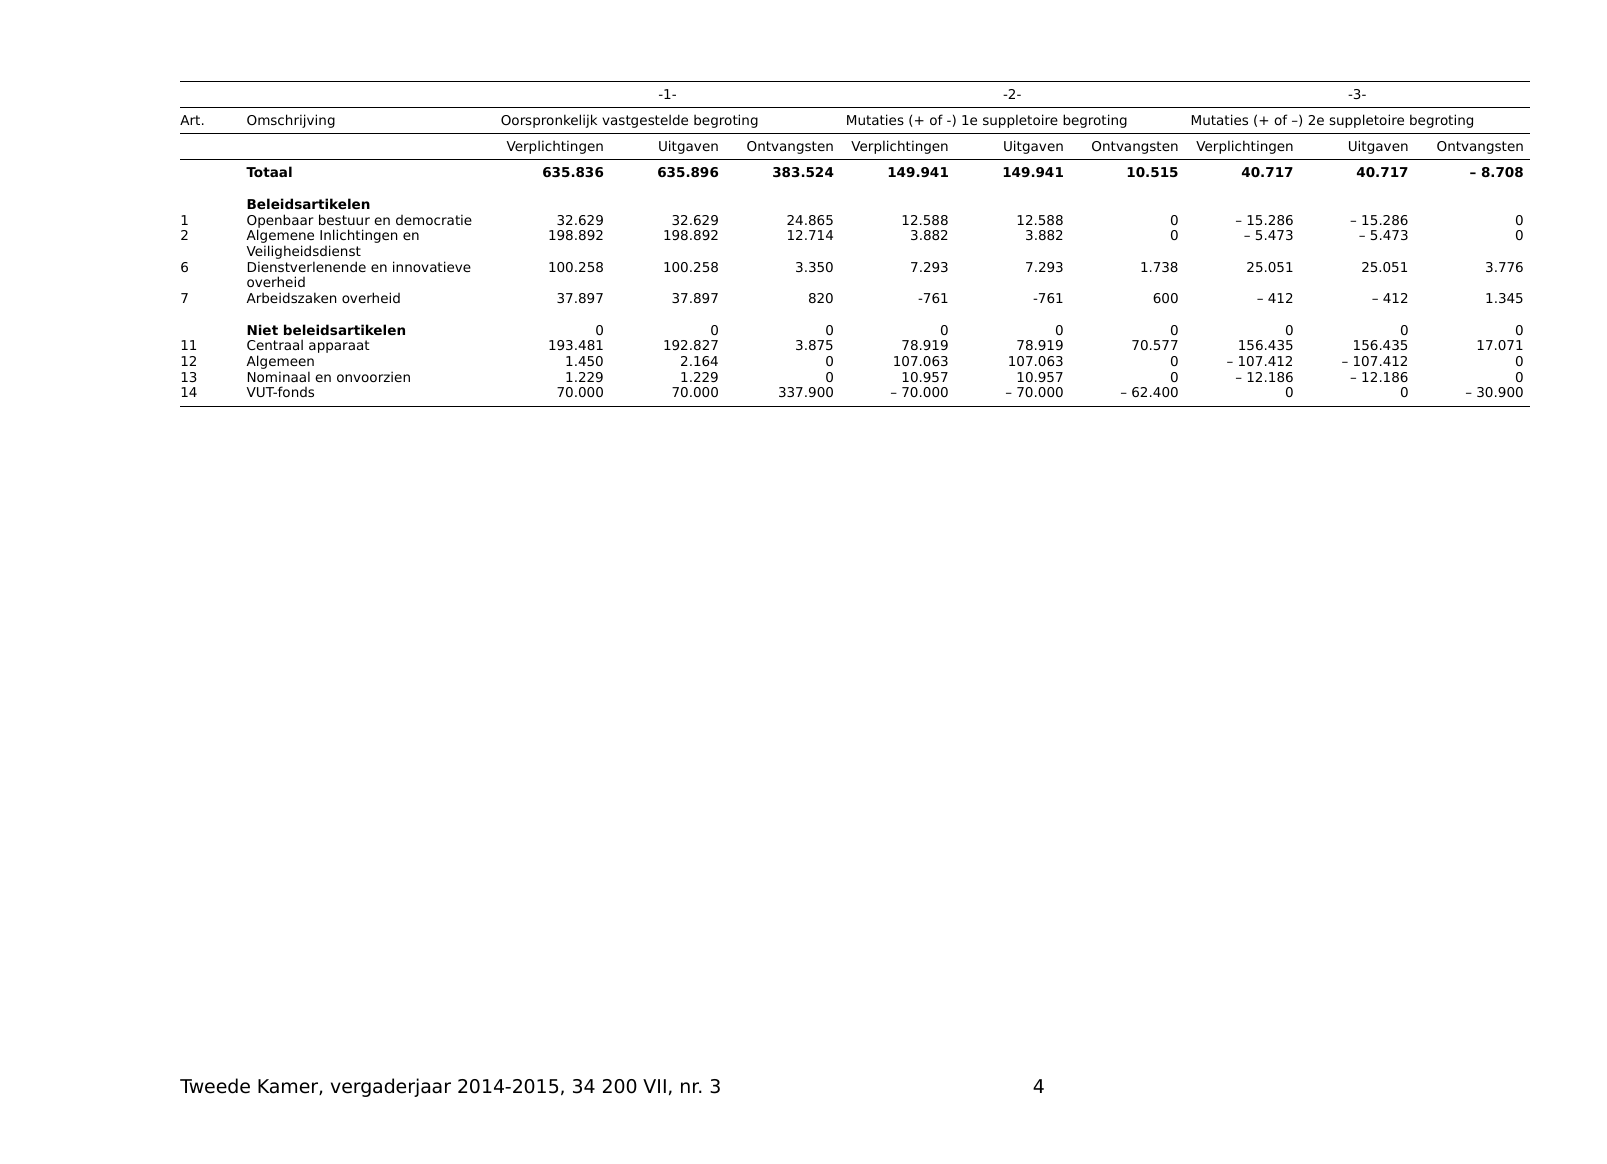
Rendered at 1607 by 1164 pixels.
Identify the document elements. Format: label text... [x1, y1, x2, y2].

table_cell 11 [180, 338, 241, 354]
table_cell Omschrijving [241, 108, 495, 133]
table_cell [955, 197, 1069, 212]
table_cell 17.071 [1414, 338, 1529, 354]
table_cell – 5.473 [1184, 228, 1299, 259]
table_cell Arbeidszaken overheid [241, 291, 495, 307]
table_cell Openbaar bestuur en democratie [241, 212, 495, 228]
table_cell 12.714 [725, 228, 839, 259]
table_cell [725, 181, 839, 197]
table_cell -761 [955, 291, 1069, 307]
table_cell 107.063 [955, 354, 1069, 369]
table_cell Verplichtingen [495, 134, 609, 159]
table_cell 3.350 [725, 260, 839, 291]
table_cell – 15.286 [1184, 212, 1299, 228]
table_cell – 8.708 [1414, 160, 1529, 181]
table_cell 25.051 [1299, 260, 1414, 291]
table_cell 198.892 [610, 228, 724, 259]
table_cell 635.836 [495, 160, 609, 181]
table_header [180, 82, 241, 107]
table_cell 7.293 [955, 260, 1069, 291]
table_cell 14 [180, 385, 241, 406]
table_cell 0 [955, 323, 1069, 338]
table_cell [840, 307, 954, 322]
table_cell 3.875 [725, 338, 839, 354]
table_cell 6 [180, 260, 241, 291]
table_cell 1.345 [1414, 291, 1529, 307]
table_cell [610, 181, 724, 197]
table_cell – 70.000 [955, 385, 1069, 406]
table_cell 0 [1184, 323, 1299, 338]
table_cell VUT-fonds [241, 385, 495, 406]
table_cell – 30.900 [1414, 385, 1529, 406]
table_cell 600 [1070, 291, 1184, 307]
table_cell [495, 307, 609, 322]
table_cell Verplichtingen [1184, 134, 1299, 159]
table_cell 192.827 [610, 338, 724, 354]
table_cell 0 [725, 370, 839, 385]
table_cell 3.882 [955, 228, 1069, 259]
table_cell 0 [1299, 323, 1414, 338]
table_cell 7.293 [840, 260, 954, 291]
table_cell [725, 197, 839, 212]
table_cell – 5.473 [1299, 228, 1414, 259]
table_cell 0 [1414, 354, 1529, 369]
table_cell 156.435 [1299, 338, 1414, 354]
table_cell 32.629 [495, 212, 609, 228]
table_cell 0 [1414, 370, 1529, 385]
table_cell Ontvangsten [1414, 134, 1529, 159]
table_cell [1184, 197, 1299, 212]
table_cell – 12.186 [1299, 370, 1414, 385]
table_cell Beleidsartikelen [241, 197, 495, 212]
table_cell 40.717 [1184, 160, 1299, 181]
table_cell 0 [1414, 323, 1529, 338]
table_cell [955, 307, 1069, 322]
table_cell 156.435 [1184, 338, 1299, 354]
table_cell – 107.412 [1299, 354, 1414, 369]
table_cell [180, 160, 241, 181]
table_cell 1 [180, 212, 241, 228]
table_cell 32.629 [610, 212, 724, 228]
table_cell 78.919 [840, 338, 954, 354]
table_cell 1.738 [1070, 260, 1184, 291]
table_cell [241, 307, 495, 322]
table_cell [1299, 181, 1414, 197]
table_cell [610, 197, 724, 212]
table_cell Mutaties (+ of -) 1e suppletoire begroting [840, 108, 1184, 133]
table_cell 70.000 [495, 385, 609, 406]
table_cell 78.919 [955, 338, 1069, 354]
table_cell 198.892 [495, 228, 609, 259]
table_cell [725, 307, 839, 322]
table_cell [180, 197, 241, 212]
table_cell 0 [725, 323, 839, 338]
table_cell 10.957 [955, 370, 1069, 385]
table_cell [180, 134, 241, 159]
table_cell [1070, 307, 1184, 322]
table_cell [840, 181, 954, 197]
table_cell Art. [180, 108, 241, 133]
table_cell 10.515 [1070, 160, 1184, 181]
table_cell 0 [495, 323, 609, 338]
table_cell 7 [180, 291, 241, 307]
table_cell Totaal [241, 160, 495, 181]
table_cell 107.063 [840, 354, 954, 369]
table_cell Uitgaven [955, 134, 1069, 159]
table_cell 3.776 [1414, 260, 1529, 291]
table_cell [1414, 197, 1529, 212]
table_cell Centraal apparaat [241, 338, 495, 354]
table_cell [1070, 197, 1184, 212]
table_cell 3.882 [840, 228, 954, 259]
table_cell 10.957 [840, 370, 954, 385]
table_cell 25.051 [1184, 260, 1299, 291]
table_cell 0 [1070, 228, 1184, 259]
table_cell 100.258 [610, 260, 724, 291]
table_cell [180, 323, 241, 338]
table_cell 37.897 [495, 291, 609, 307]
table_cell [1299, 197, 1414, 212]
table_cell 24.865 [725, 212, 839, 228]
table_cell [1414, 181, 1529, 197]
table_cell 0 [1414, 212, 1529, 228]
table_cell 0 [1070, 370, 1184, 385]
table_cell 337.900 [725, 385, 839, 406]
table_cell -761 [840, 291, 954, 307]
table_cell 12.588 [840, 212, 954, 228]
table_cell 0 [1070, 323, 1184, 338]
table_cell 193.481 [495, 338, 609, 354]
table_header -2- [840, 82, 1184, 107]
table_cell 149.941 [840, 160, 954, 181]
table_cell Ontvangsten [1070, 134, 1184, 159]
table_cell 635.896 [610, 160, 724, 181]
table_cell 1.229 [610, 370, 724, 385]
table_cell Nominaal en onvoorzien [241, 370, 495, 385]
table_cell [495, 197, 609, 212]
table_cell [1184, 181, 1299, 197]
table_cell [180, 181, 241, 197]
table_cell [1184, 307, 1299, 322]
table_cell Algemeen [241, 354, 495, 369]
table_cell 2 [180, 228, 241, 259]
table_cell 0 [1070, 354, 1184, 369]
table_cell 70.000 [610, 385, 724, 406]
table_cell 0 [725, 354, 839, 369]
table_header -3- [1184, 82, 1529, 107]
table_cell [1299, 307, 1414, 322]
table_cell – 15.286 [1299, 212, 1414, 228]
table_cell Mutaties (+ of –) 2e suppletoire begroting [1184, 108, 1529, 133]
table_cell 40.717 [1299, 160, 1414, 181]
table_cell 149.941 [955, 160, 1069, 181]
table_cell 2.164 [610, 354, 724, 369]
table_cell 0 [610, 323, 724, 338]
table_cell – 412 [1184, 291, 1299, 307]
table_cell [495, 181, 609, 197]
table_cell – 412 [1299, 291, 1414, 307]
table_cell Algemene Inlichtingen en Veiligheidsdienst [241, 228, 495, 259]
table_cell Oorspronkelijk vastgestelde begroting [495, 108, 839, 133]
table_cell [955, 181, 1069, 197]
table_header [241, 82, 495, 107]
table_cell Ontvangsten [725, 134, 839, 159]
table_cell Uitgaven [1299, 134, 1414, 159]
table_header -1- [495, 82, 839, 107]
table_cell [1414, 307, 1529, 322]
table_cell Verplichtingen [840, 134, 954, 159]
table_cell 12.588 [955, 212, 1069, 228]
table_cell Uitgaven [610, 134, 724, 159]
table_cell Niet beleidsartikelen [241, 323, 495, 338]
table_cell 70.577 [1070, 338, 1184, 354]
table_cell [610, 307, 724, 322]
table_cell [180, 307, 241, 322]
table_cell – 62.400 [1070, 385, 1184, 406]
table_cell 12 [180, 354, 241, 369]
table_cell 1.229 [495, 370, 609, 385]
table_cell 13 [180, 370, 241, 385]
table_cell – 12.186 [1184, 370, 1299, 385]
table_cell [1070, 181, 1184, 197]
table_cell 0 [1299, 385, 1414, 406]
table_cell [241, 134, 495, 159]
table_cell – 107.412 [1184, 354, 1299, 369]
table_cell 1.450 [495, 354, 609, 369]
table_cell – 70.000 [840, 385, 954, 406]
table_cell [241, 181, 495, 197]
table_cell 0 [840, 323, 954, 338]
table_cell [840, 197, 954, 212]
table_cell 820 [725, 291, 839, 307]
table_cell 383.524 [725, 160, 839, 181]
table_cell 0 [1070, 212, 1184, 228]
table_cell Dienstverlenende en innovatieve overheid [241, 260, 495, 291]
table_cell 100.258 [495, 260, 609, 291]
table_cell 37.897 [610, 291, 724, 307]
table_cell 0 [1184, 385, 1299, 406]
table_cell 0 [1414, 228, 1529, 259]
